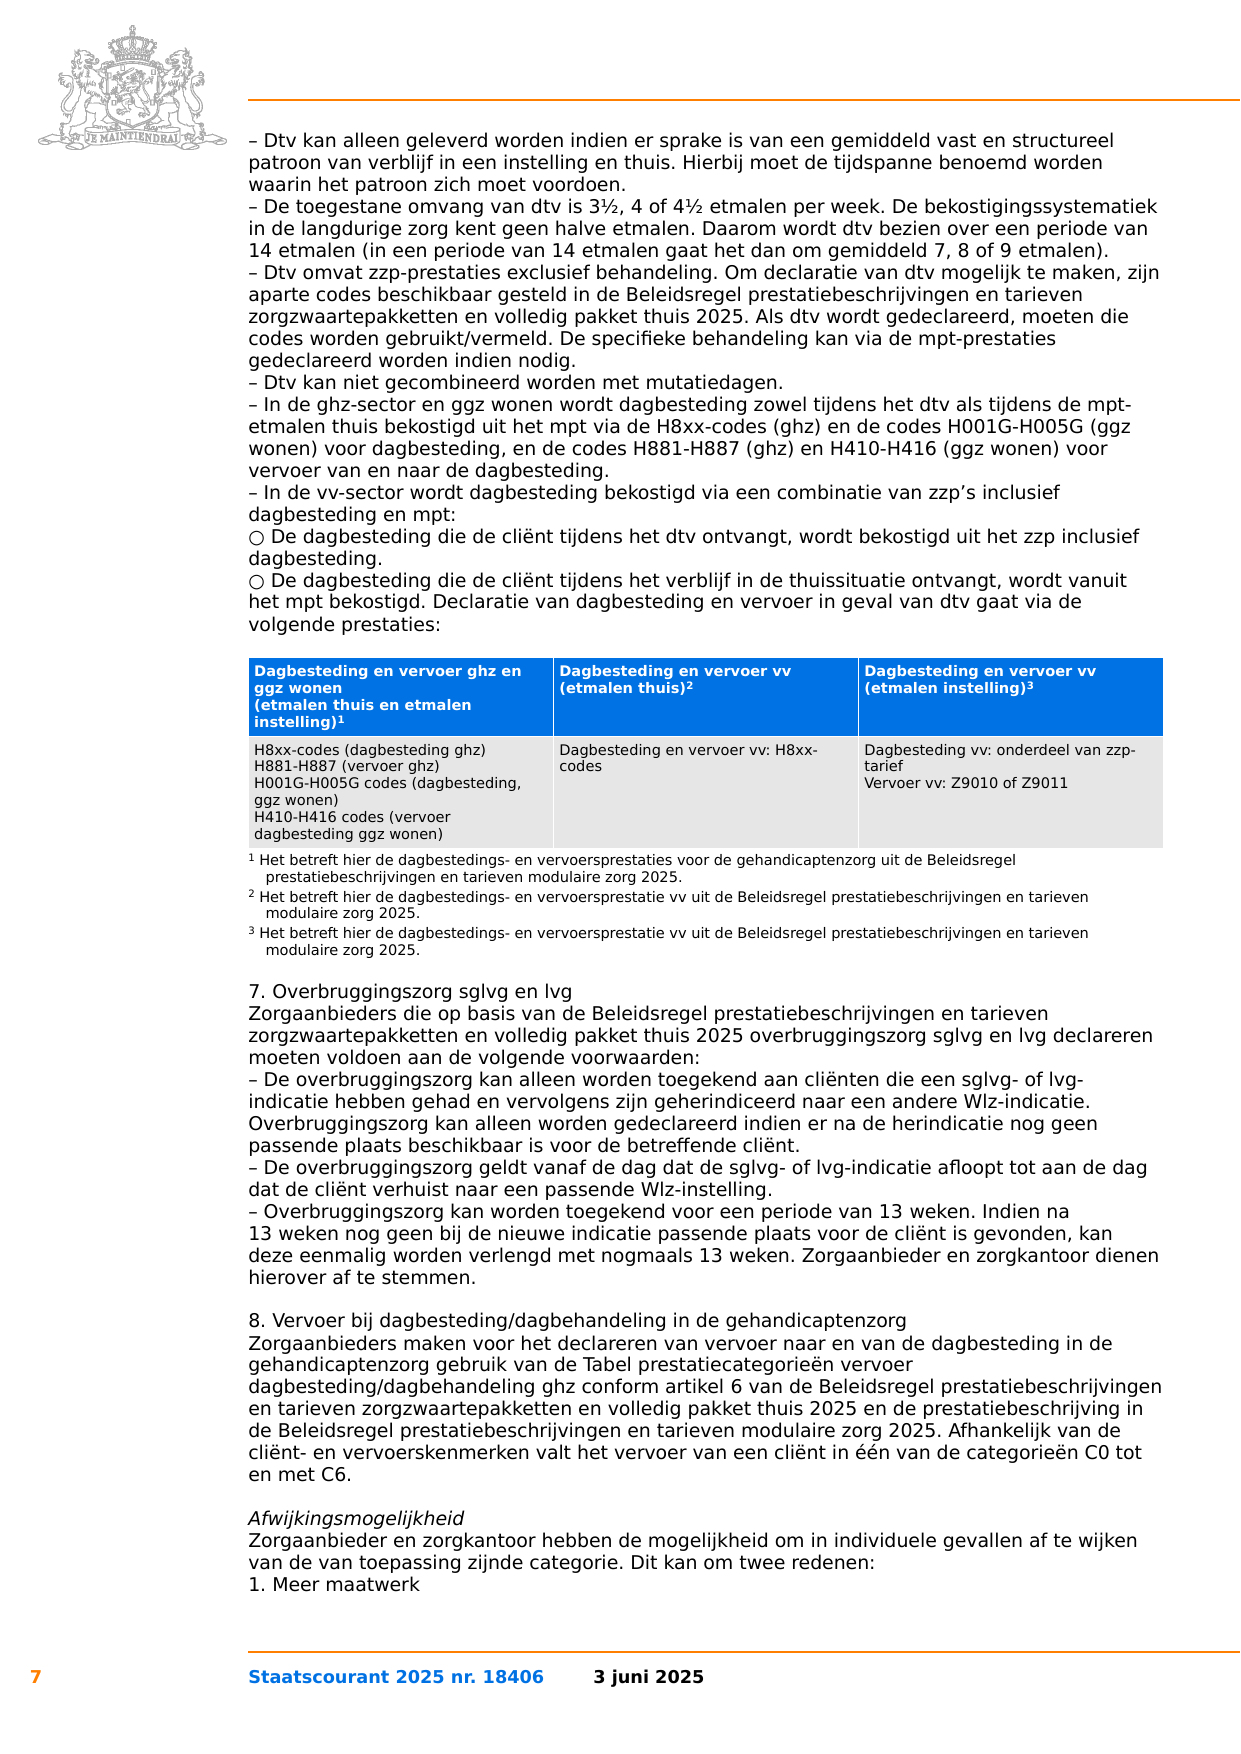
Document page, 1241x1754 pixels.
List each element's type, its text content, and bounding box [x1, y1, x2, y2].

table_header Dagbesteding en vervoer ghz en ggz wonen (etmalen thuis en etmalen instelling)1 [249, 658, 553, 736]
table_header Dagbesteding en vervoer vv (etmalen thuis)2 [554, 658, 858, 736]
text ○ De dagbesteding die de cliënt tijdens het dtv ontvangt, wordt bekostigd uit het zzp inclusief dagbesteding. [248, 526, 1163, 569]
text 1. Meer maatwerk [248, 1574, 1163, 1596]
text Zorgaanbieders maken voor het declareren van vervoer naar en van de dagbesteding in de gehandicaptenzorg gebruik van de Tabel prestatiecategorieën vervoer dagbesteding/dagbehandeling ghz conform artikel 6 van de Beleidsregel prestatiebeschrijvingen en tarieven zorgzwaartepakketten en volledig pakket thuis 2025 en de prestatiebeschrijving in de Beleidsregel prestatiebeschrijvingen en tarieven modulaire zorg 2025. Afhankelijk van de cliënt- en vervoerskenmerken valt het vervoer van een cliënt in één van de categorieën C0 tot en met C6. [248, 1332, 1163, 1486]
text – Dtv omvat zzp-prestaties exclusief behandeling. Om declaratie van dtv mogelijk te maken, zijn aparte codes beschikbaar gesteld in de Beleidsregel prestatiebeschrijvingen en tarieven zorgzwaartepakketten en volledig pakket thuis 2025. Als dtv wordt gedeclareerd, moeten die codes worden gebruikt/vermeld. De specifieke behandeling kan via de mpt-prestaties gedeclareerd worden indien nodig. [248, 262, 1163, 372]
text – In de vv-sector wordt dagbesteding bekostigd via een combinatie van zzp’s inclusief dagbesteding en mpt: [248, 482, 1163, 526]
table_header Dagbesteding en vervoer vv (etmalen instelling)3 [859, 658, 1163, 736]
table_cell H8xx-codes (dagbesteding ghz) H881-H887 (vervoer ghz) H001G-H005G codes (dagbesteding, ggz wonen) H410-H416 codes (vervoer dagbesteding ggz wonen) [249, 737, 553, 848]
text 8. Vervoer bij dagbesteding/dagbehandeling in de gehandicaptenzorg [248, 1310, 1163, 1332]
text ○ De dagbesteding die de cliënt tijdens het verblijf in de thuissituatie ontvangt, wordt vanuit het mpt bekostigd. Declaratie van dagbesteding en vervoer in geval van dtv gaat via de volgende prestaties: [248, 569, 1163, 635]
text 7. Overbruggingszorg sglvg en lvg [248, 981, 1163, 1003]
text – De overbruggingszorg geldt vanaf de dag dat de sglvg- of lvg-indicatie afloopt tot aan de dag dat de cliënt verhuist naar een passende Wlz-instelling. [248, 1157, 1163, 1201]
subtitle Afwijkingsmogelijkheid [248, 1508, 1163, 1530]
table_cell Dagbesteding vv: onderdeel van zzp-tarief Vervoer vv: Z9010 of Z9011 [859, 737, 1163, 848]
text – Overbruggingszorg kan worden toegekend voor een periode van 13 weken. Indien na 13 weken nog geen bij de nieuwe indicatie passende plaats voor de cliënt is gevonden, kan deze eenmalig worden verlengd met nogmaals 13 weken. Zorgaanbieder en zorgkantoor dienen hierover af te stemmen. [248, 1201, 1163, 1288]
table_cell Dagbesteding en vervoer vv: H8xx-codes [554, 737, 858, 848]
text – In de ghz-sector en ggz wonen wordt dagbesteding zowel tijdens het dtv als tijdens de mpt-etmalen thuis bekostigd uit het mpt via de H8xx-codes (ghz) en de codes H001G-H005G (ggz wonen) voor dagbesteding, en de codes H881-H887 (ghz) en H410-H416 (ggz wonen) voor vervoer van en naar de dagbesteding. [248, 394, 1163, 482]
text – Dtv kan niet gecombineerd worden met mutatiedagen. [248, 372, 1163, 394]
text Zorgaanbieders die op basis van de Beleidsregel prestatiebeschrijvingen en tarieven zorgzwaartepakketten en volledig pakket thuis 2025 overbruggingszorg sglvg en lvg declareren moeten voldoen aan de volgende voorwaarden: [248, 1003, 1163, 1069]
text Zorgaanbieder en zorgkantoor hebben de mogelijkheid om in individuele gevallen af te wijken van de van toepassing zijnde categorie. Dit kan om twee redenen: [248, 1530, 1163, 1574]
text – Dtv kan alleen geleverd worden indien er sprake is van een gemiddeld vast en structureel patroon van verblijf in een instelling en thuis. Hierbij moet de tijdspanne benoemd worden waarin het patroon zich moet voordoen. [248, 130, 1163, 196]
text – De overbruggingszorg kan alleen worden toegekend aan cliënten die een sglvg- of lvg-indicatie hebben gehad en vervolgens zijn geherindiceerd naar een andere Wlz-indicatie. Overbruggingszorg kan alleen worden gedeclareerd indien er na de herindicatie nog geen passende plaats beschikbaar is voor de betreffende cliënt. [248, 1069, 1163, 1157]
table_cell 1 Het betreft hier de dagbestedings- en vervoersprestaties voor de gehandicaptenzorg uit de Beleidsregel prestatiebeschrijvingen en tarieven modulaire zorg 2025. 2 Het betreft hier de dagbestedings- en vervoersprestatie vv uit de Beleidsregel prestatiebeschrijvingen en tarieven modulaire zorg 2025. 3 Het betreft hier de dagbestedings- en vervoersprestatie vv uit de Beleidsregel prestatiebeschrijvingen en tarieven modulaire zorg 2025. [248, 849, 1163, 959]
text – De toegestane omvang van dtv is 3½, 4 of 4½ etmalen per week. De bekostigingssystematiek in de langdurige zorg kent geen halve etmalen. Daarom wordt dtv bezien over een periode van 14 etmalen (in een periode van 14 etmalen gaat het dan om gemiddeld 7, 8 of 9 etmalen). [248, 196, 1163, 262]
picture [38, 25, 227, 150]
